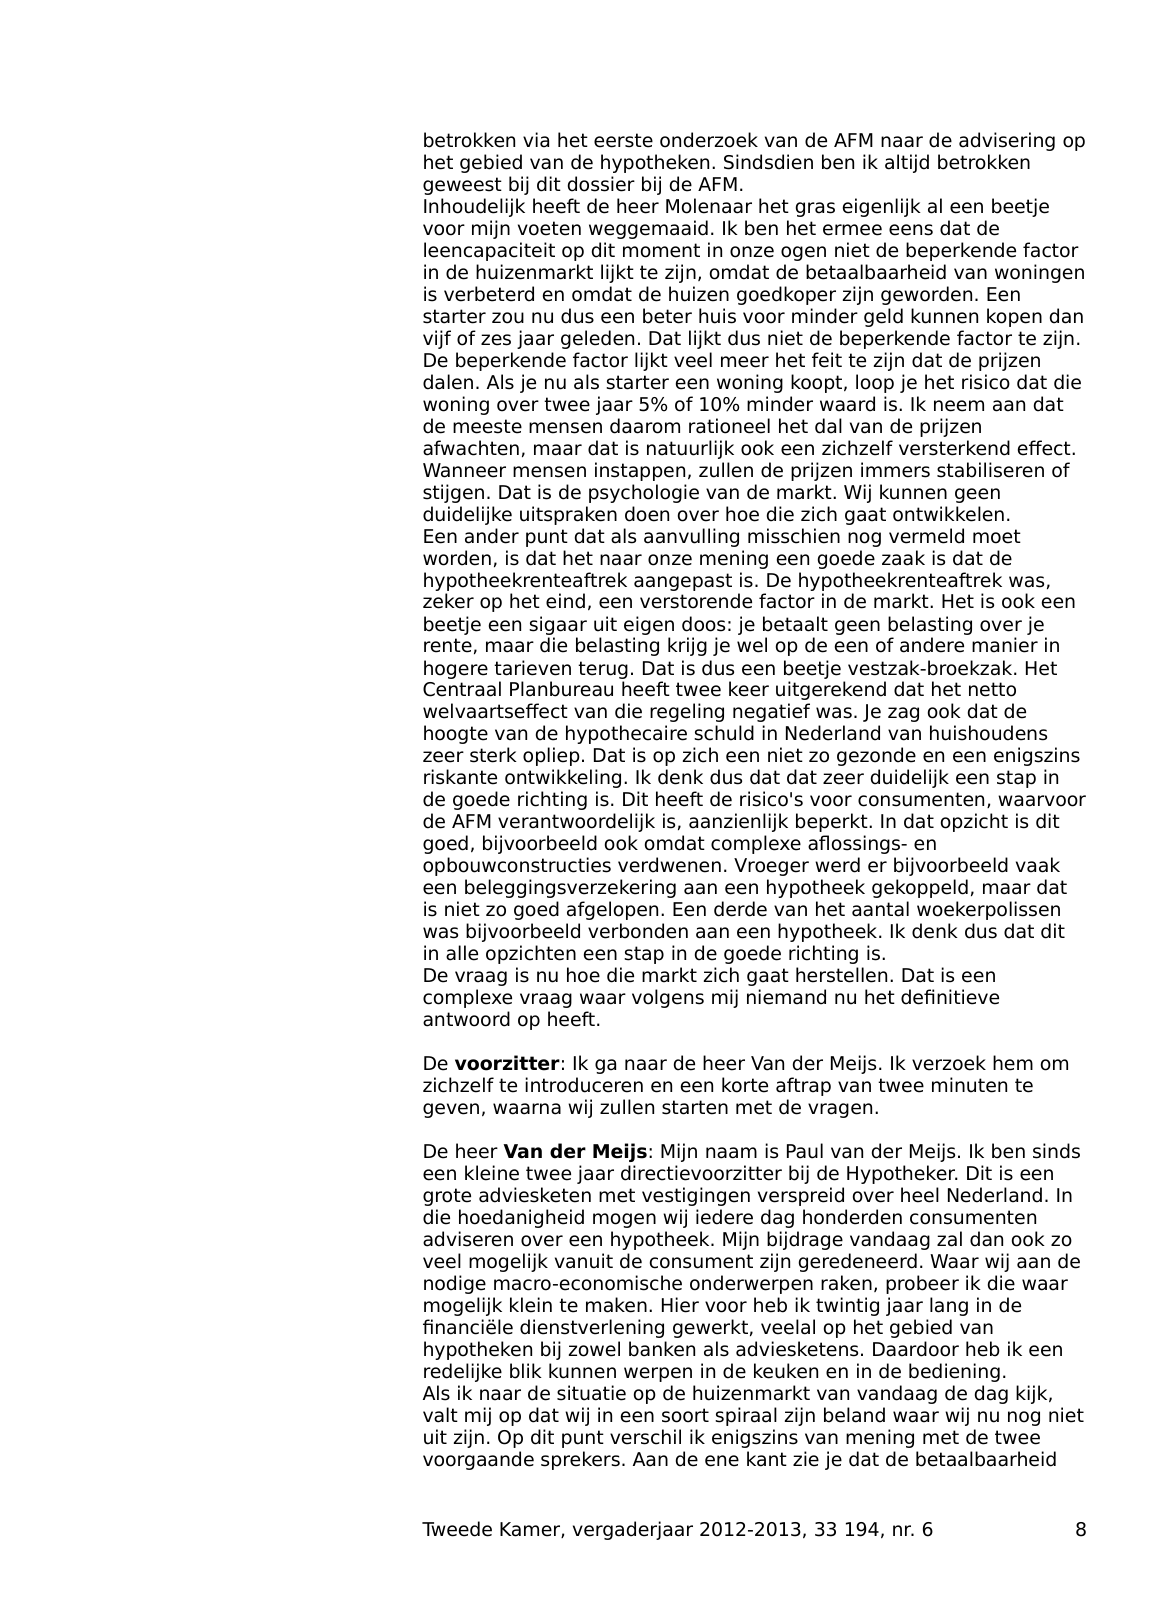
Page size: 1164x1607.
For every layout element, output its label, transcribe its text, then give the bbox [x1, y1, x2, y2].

text De vraag is nu hoe die markt zich gaat herstellen. Dat is een complexe vraag waar volgens mij niemand nu het definitieve antwoord op heeft. [422, 965, 1087, 1031]
text betrokken via het eerste onderzoek van de AFM naar de advisering op het gebied van de hypotheken. Sindsdien ben ik altijd betrokken geweest bij dit dossier bij de AFM. [422, 130, 1087, 196]
text Een ander punt dat als aanvulling misschien nog vermeld moet worden, is dat het naar onze mening een goede zaak is dat de hypotheekrenteaftrek aangepast is. De hypotheekrenteaftrek was, zeker op het eind, een verstorende factor in de markt. Het is ook een beetje een sigaar uit eigen doos: je betaalt geen belasting over je rente, maar die belasting krijg je wel op de een of andere manier in hogere tarieven terug. Dat is dus een beetje vestzak-broekzak. Het Centraal Planbureau heeft twee keer uitgerekend dat het netto welvaartseffect van die regeling negatief was. Je zag ook dat de hoogte van de hypothecaire schuld in Nederland van huishoudens zeer sterk opliep. Dat is op zich een niet zo gezonde en een enigszins riskante ontwikkeling. Ik denk dus dat dat zeer duidelijk een stap in de goede richting is. Dit heeft de risico's voor consumenten, waarvoor de AFM verantwoordelijk is, aanzienlijk beperkt. In dat opzicht is dit goed, bijvoorbeeld ook omdat complexe aflossings- en opbouwconstructies verdwenen. Vroeger werd er bijvoorbeeld vaak een beleggingsverzekering aan een hypotheek gekoppeld, maar dat is niet zo goed afgelopen. Een derde van het aantal woekerpolissen was bijvoorbeeld verbonden aan een hypotheek. Ik denk dus dat dit in alle opzichten een stap in de goede richting is. [422, 526, 1087, 965]
text Inhoudelijk heeft de heer Molenaar het gras eigenlijk al een beetje voor mijn voeten weggemaaid. Ik ben het ermee eens dat de leencapaciteit op dit moment in onze ogen niet de beperkende factor in de huizenmarkt lijkt te zijn, omdat de betaalbaarheid van woningen is verbeterd en omdat de huizen goedkoper zijn geworden. Een starter zou nu dus een beter huis voor minder geld kunnen kopen dan vijf of zes jaar geleden. Dat lijkt dus niet de beperkende factor te zijn. De beperkende factor lijkt veel meer het feit te zijn dat de prijzen dalen. Als je nu als starter een woning koopt, loop je het risico dat die woning over twee jaar 5% of 10% minder waard is. Ik neem aan dat de meeste mensen daarom rationeel het dal van de prijzen afwachten, maar dat is natuurlijk ook een zichzelf versterkend effect. Wanneer mensen instappen, zullen de prijzen immers stabiliseren of stijgen. Dat is de psychologie van de markt. Wij kunnen geen duidelijke uitspraken doen over hoe die zich gaat ontwikkelen. [422, 196, 1087, 526]
text Als ik naar de situatie op de huizenmarkt van vandaag de dag kijk, valt mij op dat wij in een soort spiraal zijn beland waar wij nu nog niet uit zijn. Op dit punt verschil ik enigszins van mening met de twee voorgaande sprekers. Aan de ene kant zie je dat de betaalbaarheid [422, 1383, 1087, 1471]
text De voorzitter: Ik ga naar de heer Van der Meijs. Ik verzoek hem om zichzelf te introduceren en een korte aftrap van twee minuten te geven, waarna wij zullen starten met de vragen. [422, 1053, 1087, 1119]
text De heer Van der Meijs: Mijn naam is Paul van der Meijs. Ik ben sinds een kleine twee jaar directievoorzitter bij de Hypotheker. Dit is een grote adviesketen met vestigingen verspreid over heel Nederland. In die hoedanigheid mogen wij iedere dag honderden consumenten adviseren over een hypotheek. Mijn bijdrage vandaag zal dan ook zo veel mogelijk vanuit de consument zijn geredeneerd. Waar wij aan de nodige macro-economische onderwerpen raken, probeer ik die waar mogelijk klein te maken. Hier voor heb ik twintig jaar lang in de financiële dienstverlening gewerkt, veelal op het gebied van hypotheken bij zowel banken als adviesketens. Daardoor heb ik een redelijke blik kunnen werpen in de keuken en in de bediening. [422, 1141, 1087, 1383]
